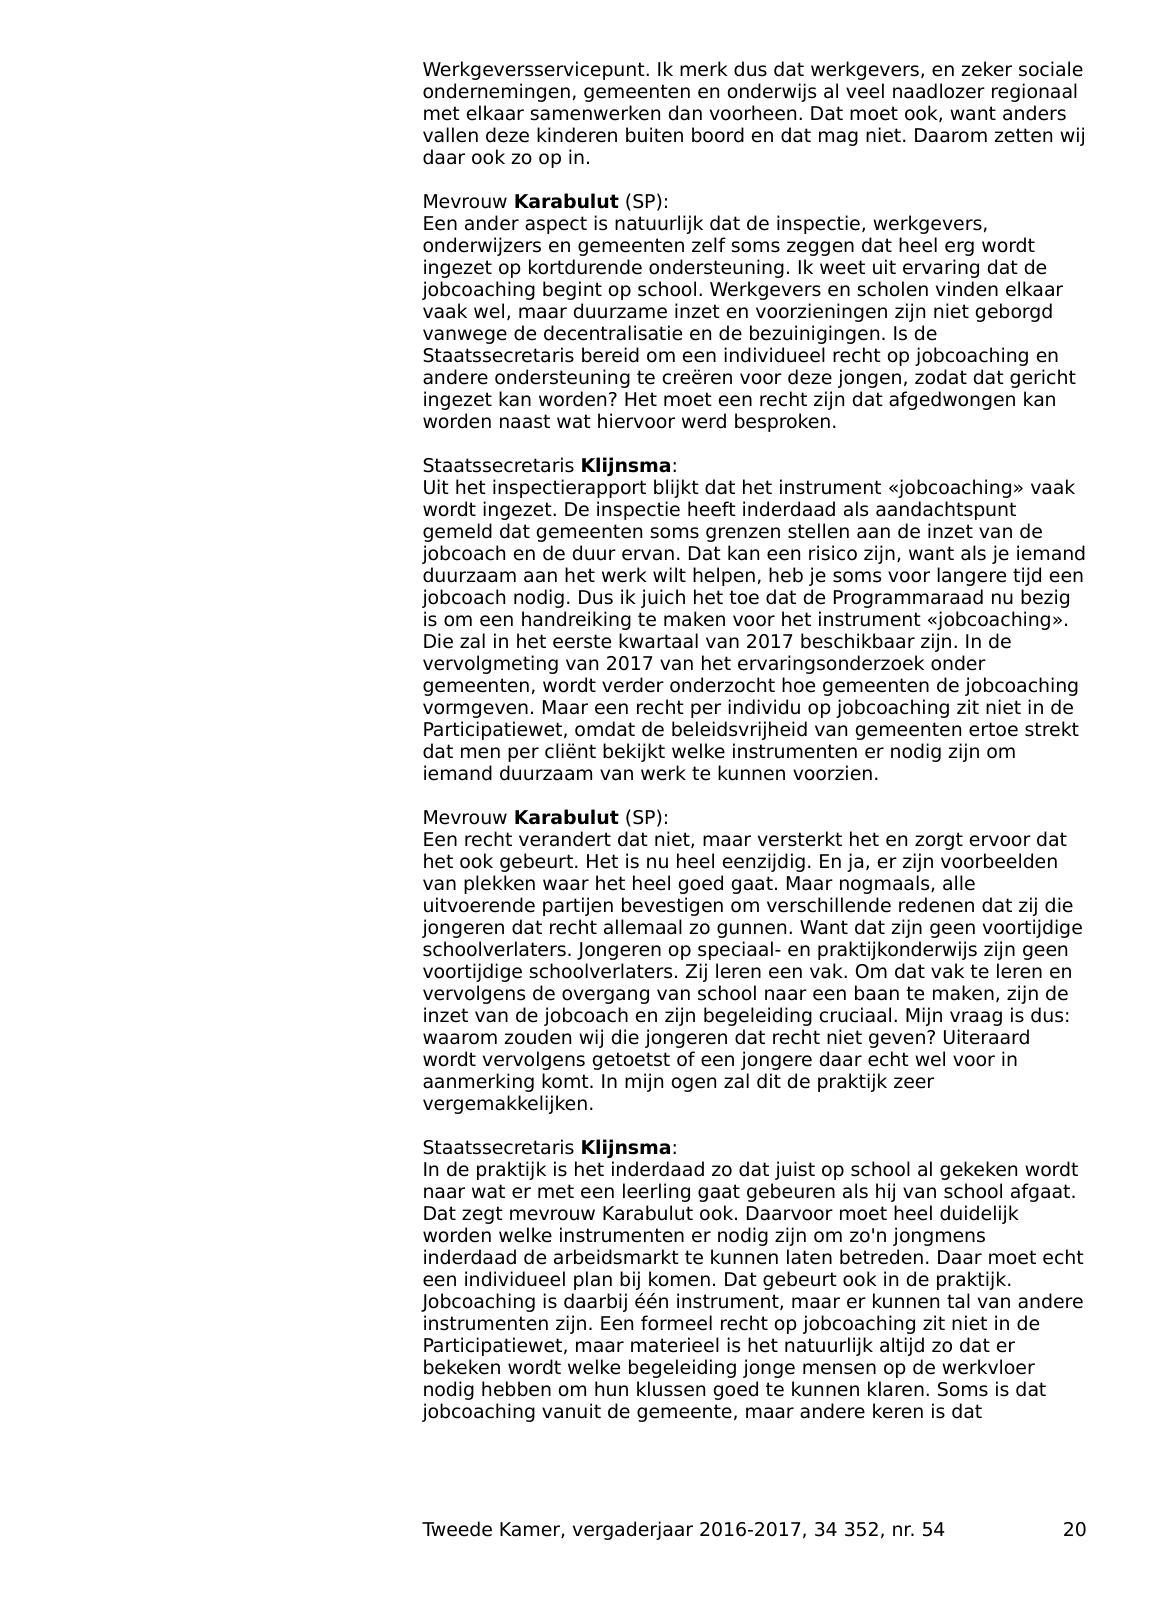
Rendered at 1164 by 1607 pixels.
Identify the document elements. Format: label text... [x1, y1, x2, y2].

text Uit het inspectierapport blijkt dat het instrument «jobcoaching» vaak wordt ingezet. De inspectie heeft inderdaad als aandachtspunt gemeld dat gemeenten soms grenzen stellen aan de inzet van de jobcoach en de duur ervan. Dat kan een risico zijn, want als je iemand duurzaam aan het werk wilt helpen, heb je soms voor langere tijd een jobcoach nodig. Dus ik juich het toe dat de Programmaraad nu bezig is om een handreiking te maken voor het instrument «jobcoaching». Die zal in het eerste kwartaal van 2017 beschikbaar zijn. In de vervolgmeting van 2017 van het ervaringsonderzoek onder gemeenten, wordt verder onderzocht hoe gemeenten de jobcoaching vormgeven. Maar een recht per individu op jobcoaching zit niet in de Participatiewet, omdat de beleidsvrijheid van gemeenten ertoe strekt dat men per cliënt bekijkt welke instrumenten er nodig zijn om iemand duurzaam van werk te kunnen voorzien. [422, 477, 1087, 785]
text Mevrouw Karabulut (SP): [422, 807, 1087, 829]
text Een ander aspect is natuurlijk dat de inspectie, werkgevers, onderwijzers en gemeenten zelf soms zeggen dat heel erg wordt ingezet op kortdurende ondersteuning. Ik weet uit ervaring dat de jobcoaching begint op school. Werkgevers en scholen vinden elkaar vaak wel, maar duurzame inzet en voorzieningen zijn niet geborgd vanwege de decentralisatie en de bezuinigingen. Is de Staatssecretaris bereid om een individueel recht op jobcoaching en andere ondersteuning te creëren voor deze jongen, zodat dat gericht ingezet kan worden? Het moet een recht zijn dat afgedwongen kan worden naast wat hiervoor werd besproken. [422, 213, 1087, 433]
text Een recht verandert dat niet, maar versterkt het en zorgt ervoor dat het ook gebeurt. Het is nu heel eenzijdig. En ja, er zijn voorbeelden van plekken waar het heel goed gaat. Maar nogmaals, alle uitvoerende partijen bevestigen om verschillende redenen dat zij die jongeren dat recht allemaal zo gunnen. Want dat zijn geen voortijdige schoolverlaters. Jongeren op speciaal- en praktijkonderwijs zijn geen voortijdige schoolverlaters. Zij leren een vak. Om dat vak te leren en vervolgens de overgang van school naar een baan te maken, zijn de inzet van de jobcoach en zijn begeleiding cruciaal. Mijn vraag is dus: waarom zouden wij die jongeren dat recht niet geven? Uiteraard wordt vervolgens getoetst of een jongere daar echt wel voor in aanmerking komt. In mijn ogen zal dit de praktijk zeer vergemakkelijken. [422, 829, 1087, 1115]
text Werkgeversservicepunt. Ik merk dus dat werkgevers, en zeker sociale ondernemingen, gemeenten en onderwijs al veel naadlozer regionaal met elkaar samenwerken dan voorheen. Dat moet ook, want anders vallen deze kinderen buiten boord en dat mag niet. Daarom zetten wij daar ook zo op in. [422, 59, 1087, 169]
text Staatssecretaris Klijnsma: [422, 455, 1087, 477]
text Mevrouw Karabulut (SP): [422, 191, 1087, 213]
text In de praktijk is het inderdaad zo dat juist op school al gekeken wordt naar wat er met een leerling gaat gebeuren als hij van school afgaat. Dat zegt mevrouw Karabulut ook. Daarvoor moet heel duidelijk worden welke instrumenten er nodig zijn om zo'n jongmens inderdaad de arbeidsmarkt te kunnen laten betreden. Daar moet echt een individueel plan bij komen. Dat gebeurt ook in de praktijk. Jobcoaching is daarbij één instrument, maar er kunnen tal van andere instrumenten zijn. Een formeel recht op jobcoaching zit niet in de Participatiewet, maar materieel is het natuurlijk altijd zo dat er bekeken wordt welke begeleiding jonge mensen op de werkvloer nodig hebben om hun klussen goed te kunnen klaren. Soms is dat jobcoaching vanuit de gemeente, maar andere keren is dat [422, 1159, 1087, 1423]
text Staatssecretaris Klijnsma: [422, 1137, 1087, 1159]
